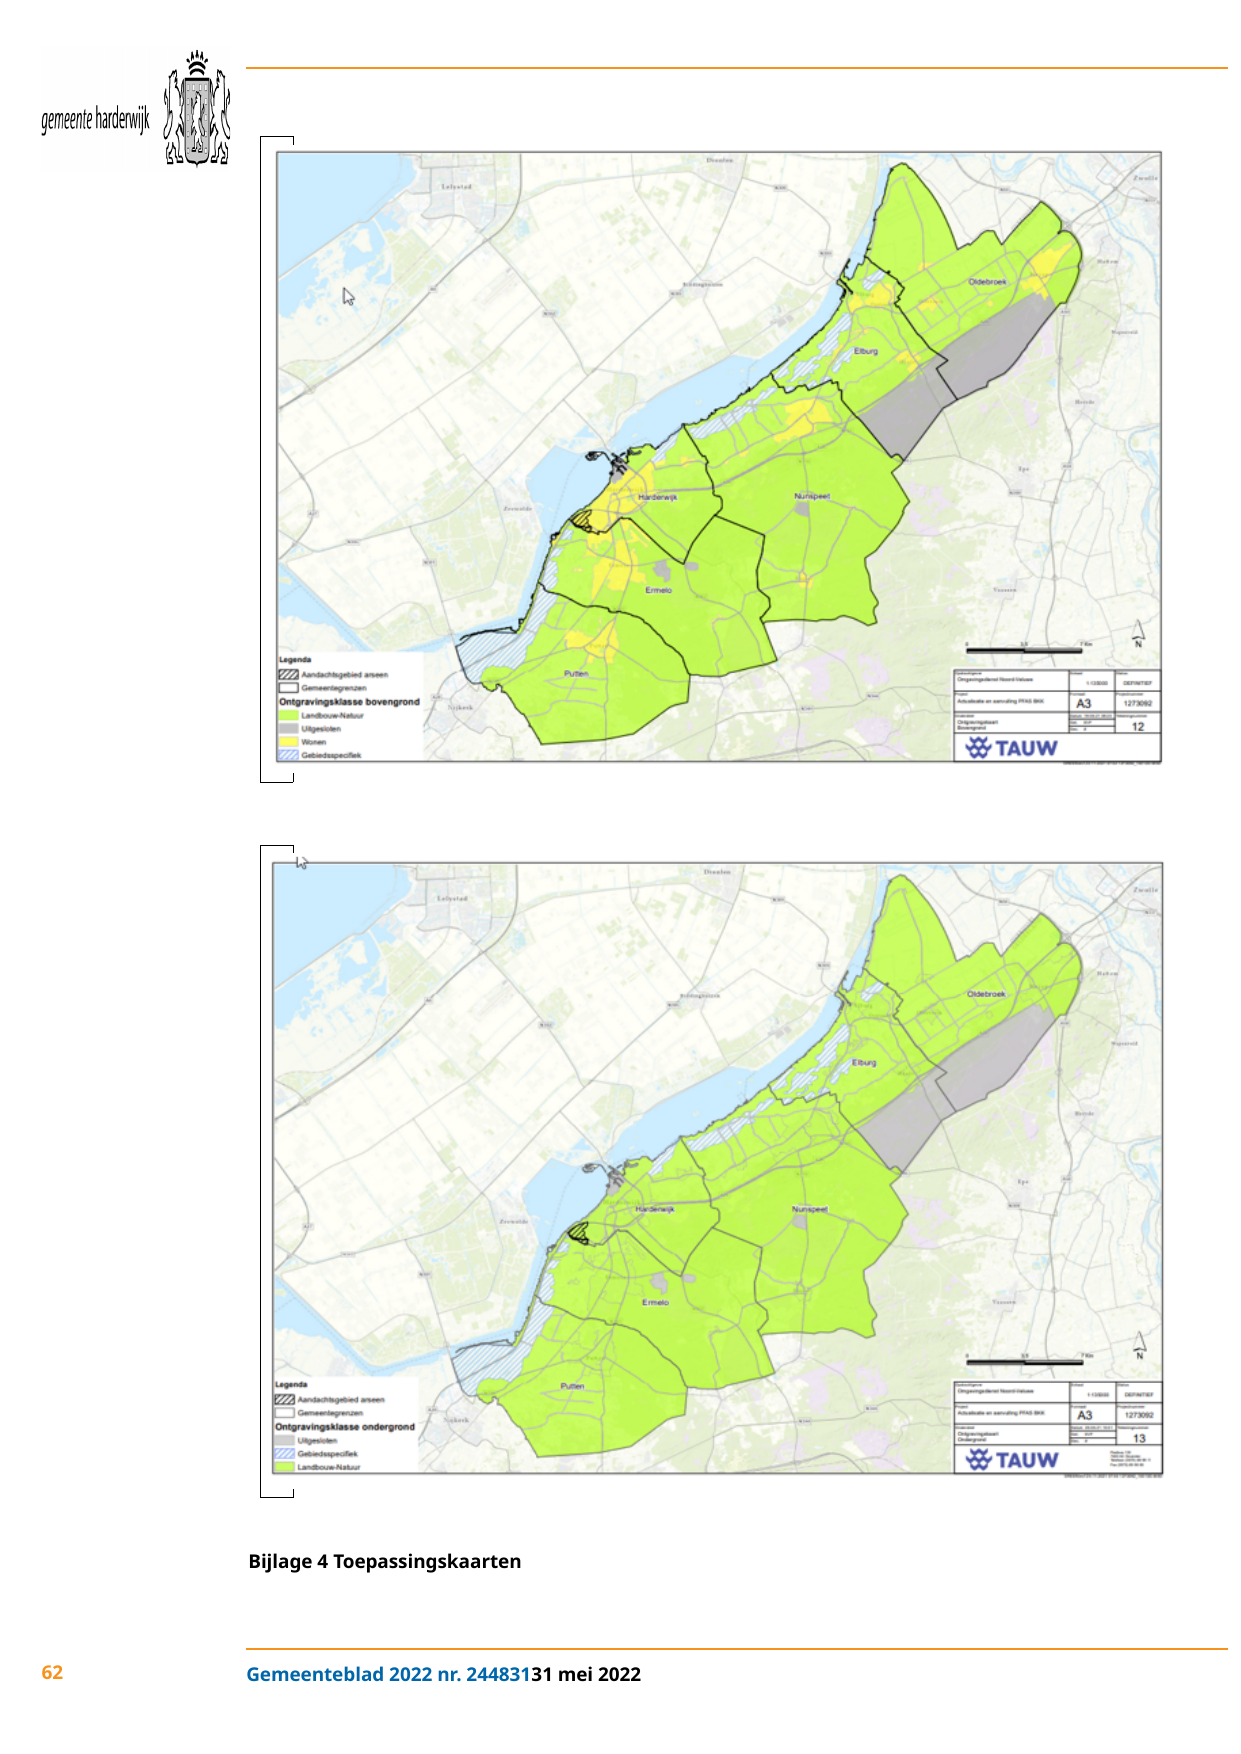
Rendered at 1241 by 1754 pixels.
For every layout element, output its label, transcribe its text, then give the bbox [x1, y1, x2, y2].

text Bijlage 4 Toepassingskaarten [248, 1548, 1152, 1574]
picture [41, 47, 231, 172]
picture [268, 145, 1173, 773]
picture [268, 853, 1173, 1489]
